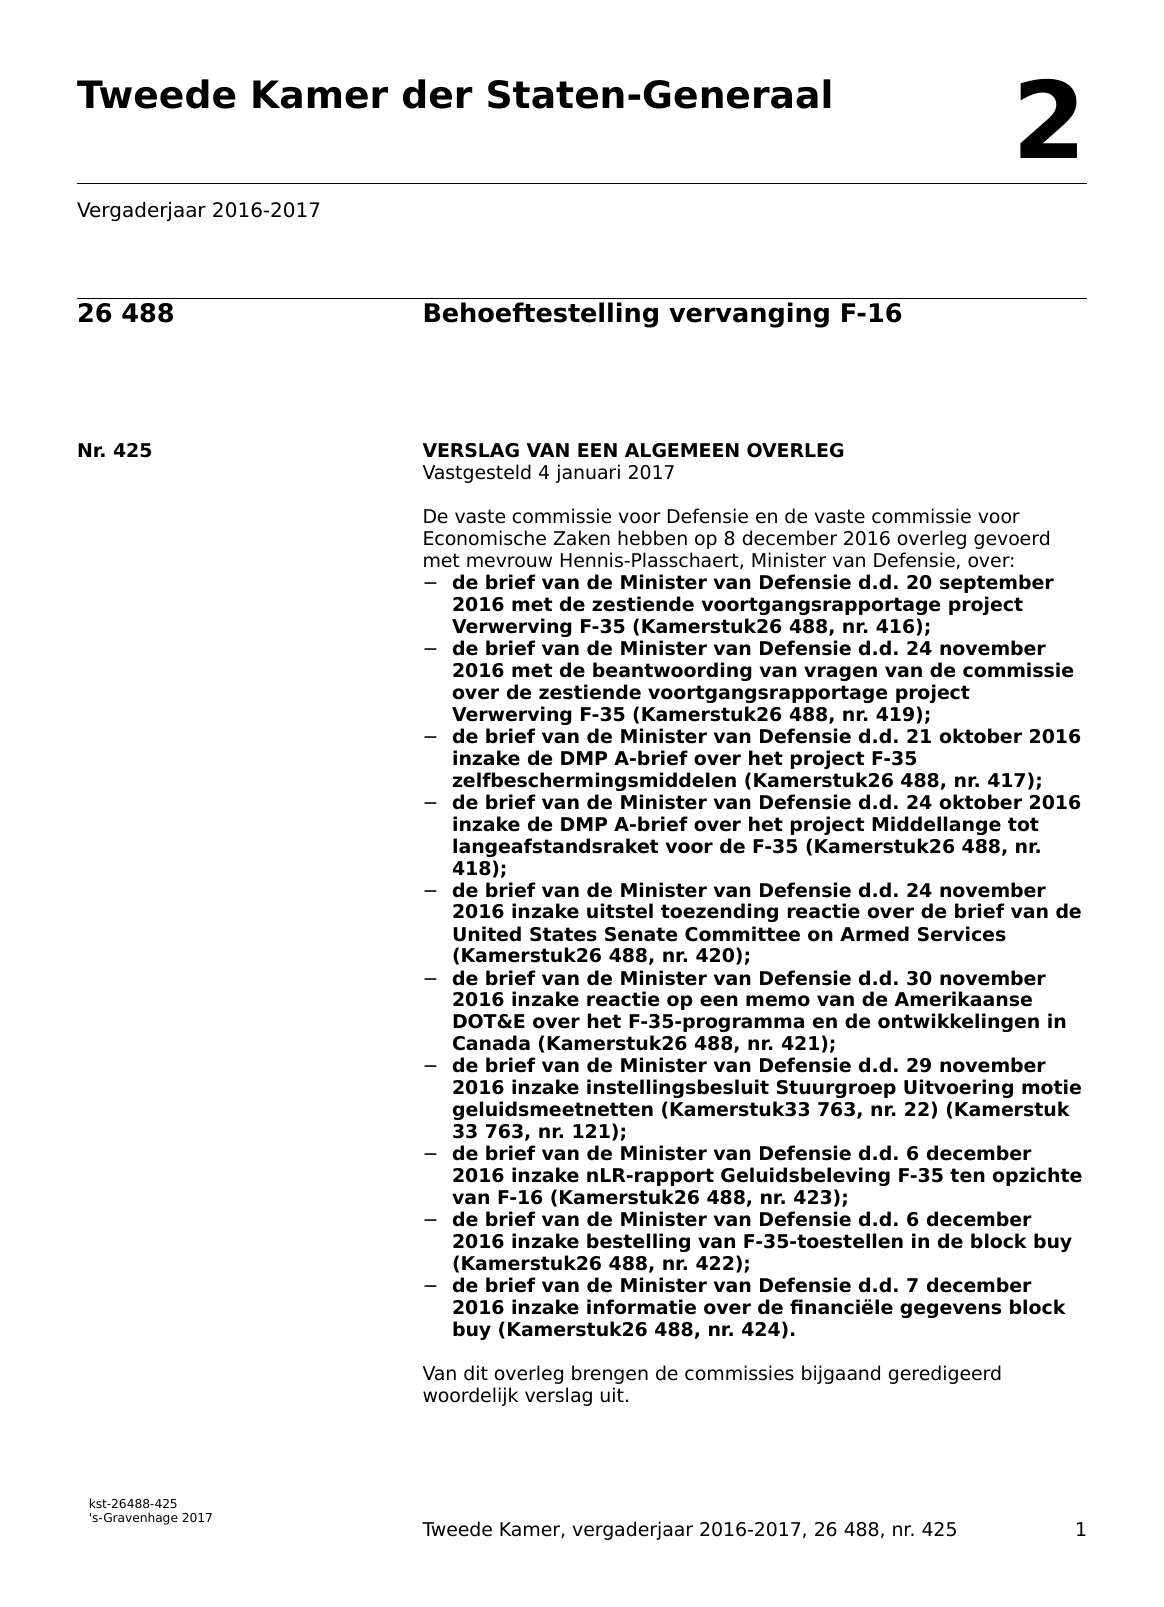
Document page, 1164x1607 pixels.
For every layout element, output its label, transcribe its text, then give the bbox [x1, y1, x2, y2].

text 's-Gravenhage 2017 [88, 1511, 323, 1525]
text Vastgesteld 4 januari 2017 [422, 462, 1087, 484]
table_header Tweede Kamer der Staten-Generaal [77, 59, 886, 183]
subtitle 26 488 Behoeftestelling vervanging F-16 [77, 299, 1087, 329]
text − de brief van de Minister van Defensie d.d. 7 december 2016 inzake informatie over de financiële gegevens block buy (Kamerstuk26 488, nr. 424). [422, 1275, 1087, 1341]
text − de brief van de Minister van Defensie d.d. 24 november 2016 inzake uitstel toezending reactie over de brief van de United States Senate Committee on Armed Services (Kamerstuk26 488, nr. 420); [422, 879, 1087, 967]
text − de brief van de Minister van Defensie d.d. 6 december 2016 inzake bestelling van F-35-toestellen in de block buy (Kamerstuk26 488, nr. 422); [422, 1209, 1087, 1275]
text − de brief van de Minister van Defensie d.d. 21 oktober 2016 inzake de DMP A-brief over het project F-35 zelfbeschermingsmiddelen (Kamerstuk26 488, nr. 417); [422, 726, 1087, 792]
text kst-26488-425 [88, 1497, 323, 1511]
text − de brief van de Minister van Defensie d.d. 20 september 2016 met de zestiende voortgangsrapportage project Verwerving F-35 (Kamerstuk26 488, nr. 416); [422, 572, 1087, 638]
text − de brief van de Minister van Defensie d.d. 30 november 2016 inzake reactie op een memo van de Amerikaanse DOT&E over het F-35-programma en de ontwikkelingen in Canada (Kamerstuk26 488, nr. 421); [422, 967, 1087, 1055]
table_header 2 [886, 59, 1087, 183]
text Van dit overleg brengen de commissies bijgaand geredigeerd woordelijk verslag uit. [422, 1363, 1087, 1407]
subtitle Nr. 425 VERSLAG VAN EEN ALGEMEEN OVERLEG [77, 440, 1087, 462]
text − de brief van de Minister van Defensie d.d. 29 november 2016 inzake instellingsbesluit Stuurgroep Uitvoering motie geluidsmeetnetten (Kamerstuk33 763, nr. 22) (Kamerstuk 33 763, nr. 121); [422, 1055, 1087, 1143]
table_cell Vergaderjaar 2016-2017 [77, 184, 1087, 298]
text − de brief van de Minister van Defensie d.d. 24 november 2016 met de beantwoording van vragen van de commissie over de zestiende voortgangsrapportage project Verwerving F-35 (Kamerstuk26 488, nr. 419); [422, 638, 1087, 726]
text − de brief van de Minister van Defensie d.d. 6 december 2016 inzake nLR-rapport Geluidsbeleving F-35 ten opzichte van F-16 (Kamerstuk26 488, nr. 423); [422, 1143, 1087, 1209]
text − de brief van de Minister van Defensie d.d. 24 oktober 2016 inzake de DMP A-brief over het project Middellange tot langeafstandsraket voor de F-35 (Kamerstuk26 488, nr. 418); [422, 792, 1087, 879]
text De vaste commissie voor Defensie en de vaste commissie voor Economische Zaken hebben op 8 december 2016 overleg gevoerd met mevrouw Hennis-Plasschaert, Minister van Defensie, over: [422, 506, 1087, 572]
